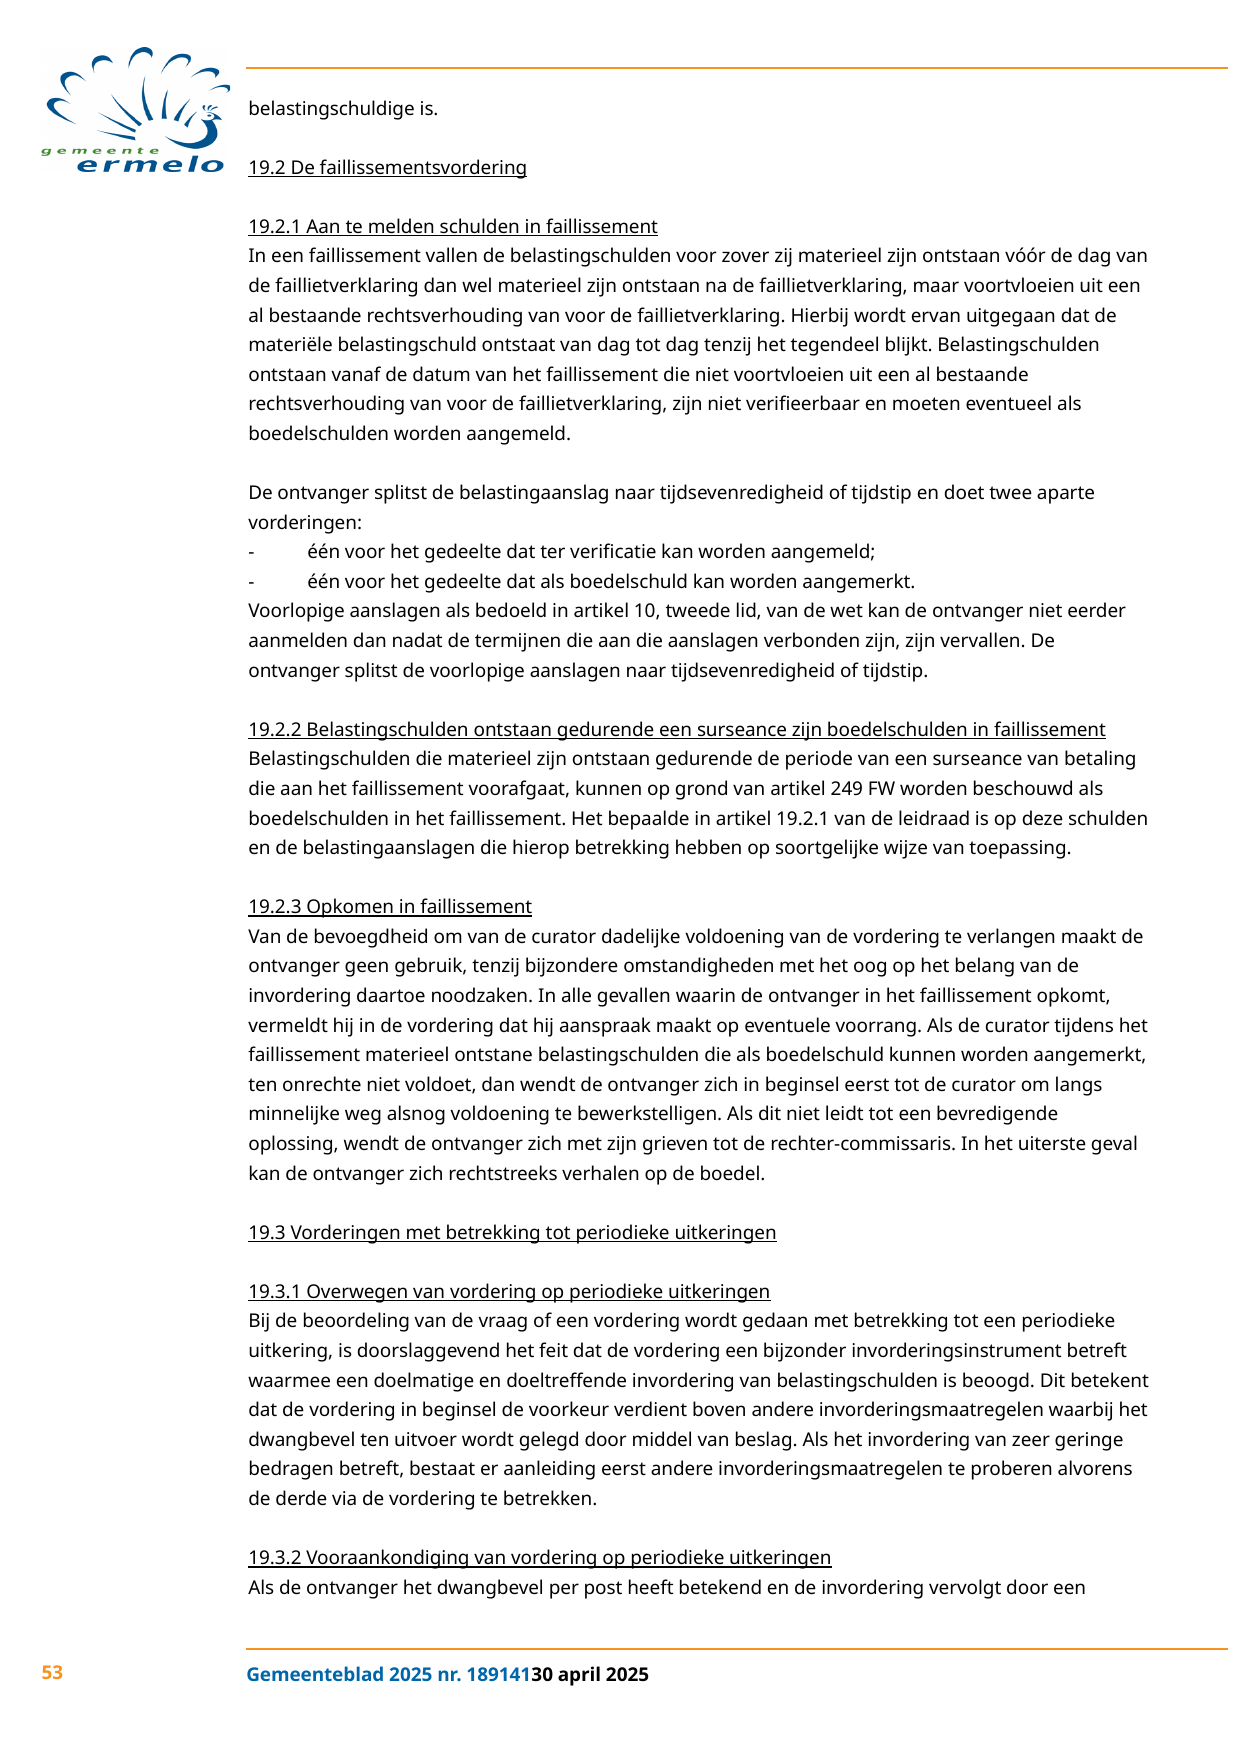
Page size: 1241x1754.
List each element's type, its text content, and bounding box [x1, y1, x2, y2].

text belastingschuldige is. [248, 95, 1152, 121]
text 19.2 De faillissementsvordering [248, 154, 1152, 180]
text 19.2.1 Aan te melden schulden in faillissement [248, 213, 1152, 239]
list één voor het gedeelte dat als boedelschuld kan worden aangemerkt. [248, 568, 1152, 594]
text Van de bevoegdheid om van de curator dadelijke voldoening van de vordering te verlangen maakt de ontvanger geen gebruik, tenzij bijzondere omstandigheden met het oog op het belang van de invordering daartoe noodzaken. In alle gevallen waarin de ontvanger in het faillissement opkomt, vermeldt hij in de vordering dat hij aanspraak maakt op eventuele voorrang. Als de curator tijdens het faillissement materieel ontstane belastingschulden die als boedelschuld kunnen worden aangemerkt, ten onrechte niet voldoet, dan wendt de ontvanger zich in beginsel eerst tot de curator om langs minnelijke weg alsnog voldoening te bewerkstelligen. Als dit niet leidt tot een bevredigende oplossing, wendt de ontvanger zich met zijn grieven tot de rechter-commissaris. In het uiterste geval kan de ontvanger zich rechtstreeks verhalen op de boedel. [248, 923, 1152, 1186]
text 19.3 Vorderingen met betrekking tot periodieke uitkeringen [248, 1219, 1152, 1245]
text 19.2.2 Belastingschulden ontstaan gedurende een surseance zijn boedelschulden in faillissement [248, 716, 1152, 742]
text Als de ontvanger het dwangbevel per post heeft betekend en de invordering vervolgt door een [248, 1574, 1152, 1600]
text In een faillissement vallen de belastingschulden voor zover zij materieel zijn ontstaan vóór de dag van de faillietverklaring dan wel materieel zijn ontstaan na de faillietverklaring, maar voortvloeien uit een al bestaande rechtsverhouding van voor de faillietverklaring. Hierbij wordt ervan uitgegaan dat de materiële belastingschuld ontstaat van dag tot dag tenzij het tegendeel blijkt. Belastingschulden ontstaan vanaf de datum van het faillissement die niet voortvloeien uit een al bestaande rechtsverhouding van voor de faillietverklaring, zijn niet verifieerbaar en moeten eventueel als boedelschulden worden aangemeld. [248, 243, 1152, 446]
text Belastingschulden die materieel zijn ontstaan gedurende de periode van een surseance van betaling die aan het faillissement voorafgaat, kunnen op grond van artikel 249 FW worden beschouwd als boedelschulden in het faillissement. Het bepaalde in artikel 19.2.1 van de leidraad is op deze schulden en de belastingaanslagen die hierop betrekking hebben op soortgelijke wijze van toepassing. [248, 746, 1152, 860]
list één voor het gedeelte dat ter verificatie kan worden aangemeld; [248, 538, 1152, 564]
text 19.3.1 Overwegen van vordering op periodieke uitkeringen [248, 1278, 1152, 1304]
text Voorlopige aanslagen als bedoeld in artikel 10, tweede lid, van de wet kan de ontvanger niet eerder aanmelden dan nadat de termijnen die aan die aanslagen verbonden zijn, zijn vervallen. De ontvanger splitst de voorlopige aanslagen naar tijdsevenredigheid of tijdstip. [248, 598, 1152, 683]
text Bij de beoordeling van de vraag of een vordering wordt gedaan met betrekking tot een periodieke uitkering, is doorslaggevend het feit dat de vordering een bijzonder invorderingsinstrument betreft waarmee een doelmatige en doeltreffende invordering van belastingschulden is beoogd. Dit betekent dat de vordering in beginsel de voorkeur verdient boven andere invorderingsmaatregelen waarbij het dwangbevel ten uitvoer wordt gelegd door middel van beslag. Als het invordering van zeer geringe bedragen betreft, bestaat er aanleiding eerst andere invorderingsmaatregelen te proberen alvorens de derde via de vordering te betrekken. [248, 1308, 1152, 1511]
picture [41, 47, 231, 172]
text 19.3.2 Vooraankondiging van vordering op periodieke uitkeringen [248, 1544, 1152, 1570]
text De ontvanger splitst de belastingaanslag naar tijdsevenredigheid of tijdstip en doet twee aparte vorderingen: [248, 479, 1152, 535]
text 19.2.3 Opkomen in faillissement [248, 893, 1152, 919]
